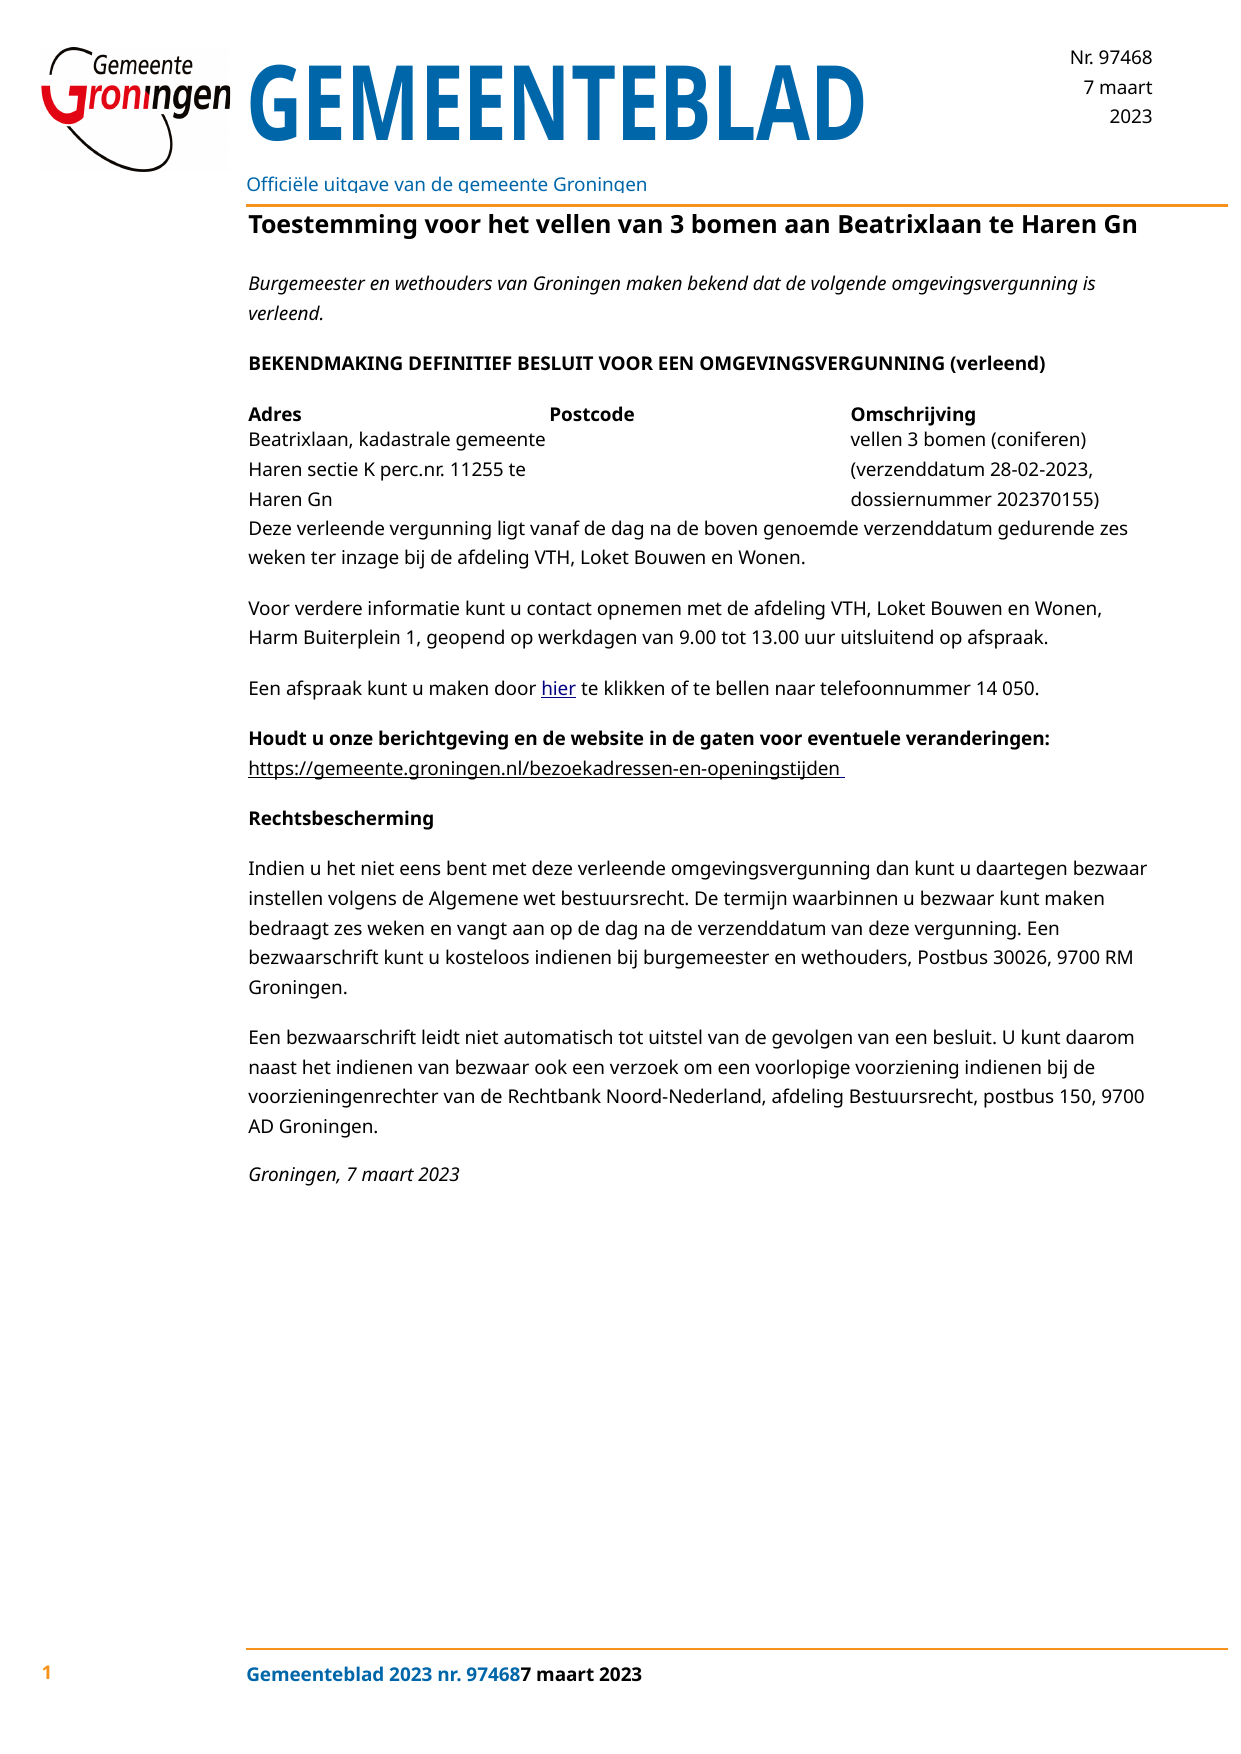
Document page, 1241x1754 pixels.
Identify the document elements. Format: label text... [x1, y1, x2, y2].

text Groningen, 7 maart 2023 [248, 1161, 1152, 1187]
text Rechtsbescherming [248, 805, 1152, 831]
text Houdt u onze berichtgeving en de website in de gaten voor eventuele veranderingen: https://gemeente.groningen.nl/bezoekadressen-en-openingstijden [248, 725, 1152, 780]
picture [41, 47, 231, 172]
table_cell Beatrixlaan, kadastrale gemeente Haren sectie K perc.nr. 11255 te Haren Gn [248, 427, 549, 511]
text Een bezwaarschrift leidt niet automatisch tot uitstel van de gevolgen van een besluit. U kunt daarom naast het indienen van bezwaar ook een verzoek om een voorlopige voorziening indienen bij de voorzieningenrechter van de Rechtbank Noord-Nederland, afdeling Bestuursrecht, postbus 150, 9700 AD Groningen. [248, 1024, 1152, 1139]
text Voor verdere informatie kunt u contact opnemen met de afdeling VTH, Loket Bouwen en Wonen, Harm Buiterplein 1, geopend op werkdagen van 9.00 tot 13.00 uur uitsluitend op afspraak. [248, 595, 1152, 650]
text Indien u het niet eens bent met deze verleende omgevingsvergunning dan kunt u daartegen bezwaar instellen volgens de Algemene wet bestuursrecht. De termijn waarbinnen u bezwaar kunt maken bedraagt zes weken en vangt aan op de dag na de verzenddatum van deze vergunning. Een bezwaarschrift kunt u kosteloos indienen bij burgemeester en wethouders, Postbus 30026, 9700 RM Groningen. [248, 856, 1152, 999]
text BEKENDMAKING DEFINITIEF BESLUIT VOOR EEN OMGEVINGSVERGUNNING (verleend) [248, 350, 1152, 376]
table_header Postcode [549, 401, 850, 427]
text Een afspraak kunt u maken door hier te klikken of te bellen naar telefoonnummer 14 050. [248, 675, 1152, 700]
table_cell [549, 427, 850, 511]
text Toestemming voor het vellen van 3 bomen aan Beatrixlaan te Haren Gn [248, 207, 1152, 241]
table_header Adres [248, 401, 549, 427]
text Deze verleende vergunning ligt vanaf de dag na de boven genoemde verzenddatum gedurende zes weken ter inzage bij de afdeling VTH, Loket Bouwen en Wonen. [248, 515, 1152, 570]
table_header Omschrijving [850, 401, 1152, 427]
text Burgemeester en wethouders van Groningen maken bekend dat de volgende omgevingsvergunning is verleend. [248, 270, 1152, 326]
table_cell vellen 3 bomen (coniferen) (verzenddatum 28-02-2023, dossiernummer 202370155) [850, 427, 1152, 511]
